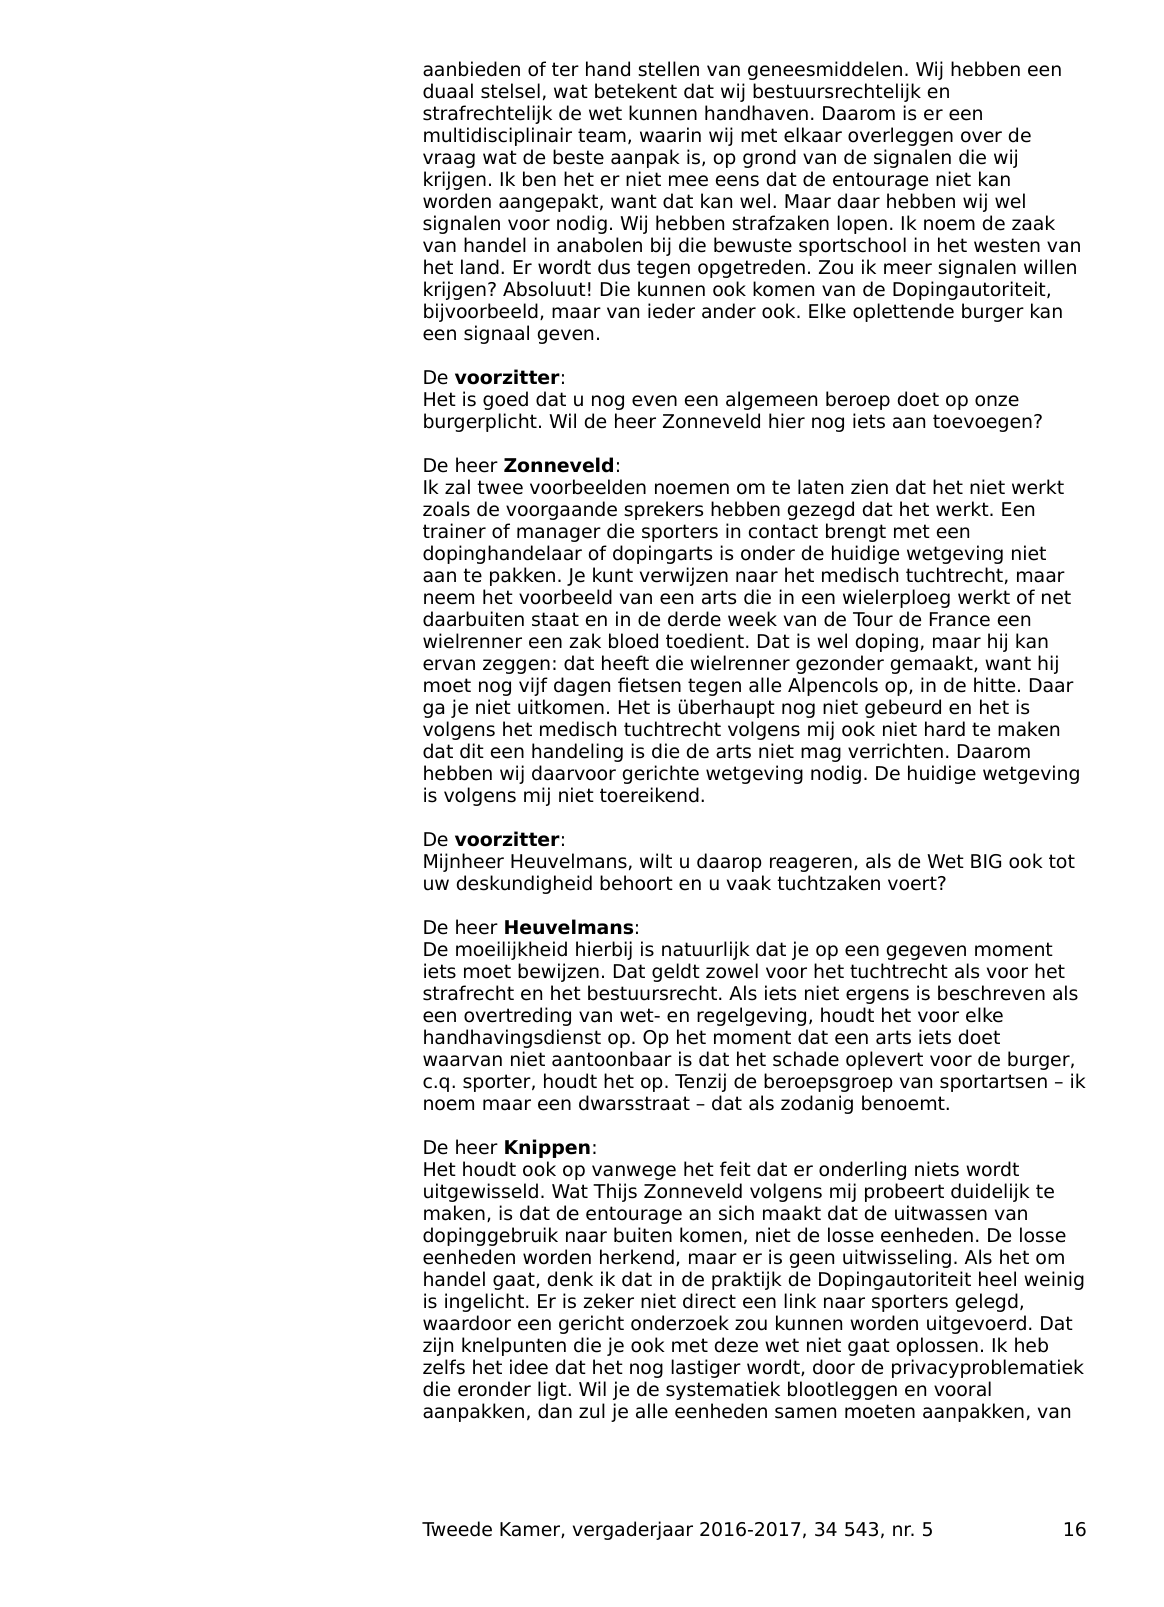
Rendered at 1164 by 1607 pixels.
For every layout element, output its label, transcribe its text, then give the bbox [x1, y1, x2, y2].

text De moeilijkheid hierbij is natuurlijk dat je op een gegeven moment iets moet bewijzen. Dat geldt zowel voor het tuchtrecht als voor het strafrecht en het bestuursrecht. Als iets niet ergens is beschreven als een overtreding van wet- en regelgeving, houdt het voor elke handhavingsdienst op. Op het moment dat een arts iets doet waarvan niet aantoonbaar is dat het schade oplevert voor de burger, c.q. sporter, houdt het op. Tenzij de beroepsgroep van sportartsen – ik noem maar een dwarsstraat – dat als zodanig benoemt. [422, 939, 1087, 1115]
text Het is goed dat u nog even een algemeen beroep doet op onze burgerplicht. Wil de heer Zonneveld hier nog iets aan toevoegen? [422, 389, 1087, 433]
text Het houdt ook op vanwege het feit dat er onderling niets wordt uitgewisseld. Wat Thijs Zonneveld volgens mij probeert duidelijk te maken, is dat de entourage an sich maakt dat de uitwassen van dopinggebruik naar buiten komen, niet de losse eenheden. De losse eenheden worden herkend, maar er is geen uitwisseling. Als het om handel gaat, denk ik dat in de praktijk de Dopingautoriteit heel weinig is ingelicht. Er is zeker niet direct een link naar sporters gelegd, waardoor een gericht onderzoek zou kunnen worden uitgevoerd. Dat zijn knelpunten die je ook met deze wet niet gaat oplossen. Ik heb zelfs het idee dat het nog lastiger wordt, door de privacyproblematiek die eronder ligt. Wil je de systematiek blootleggen en vooral aanpakken, dan zul je alle eenheden samen moeten aanpakken, van [422, 1159, 1087, 1423]
text De heer Heuvelmans: [422, 917, 1087, 939]
text Mijnheer Heuvelmans, wilt u daarop reageren, als de Wet BIG ook tot uw deskundigheid behoort en u vaak tuchtzaken voert? [422, 851, 1087, 895]
text De heer Knippen: [422, 1137, 1087, 1159]
text aanbieden of ter hand stellen van geneesmiddelen. Wij hebben een duaal stelsel, wat betekent dat wij bestuursrechtelijk en strafrechtelijk de wet kunnen handhaven. Daarom is er een multidisciplinair team, waarin wij met elkaar overleggen over de vraag wat de beste aanpak is, op grond van de signalen die wij krijgen. Ik ben het er niet mee eens dat de entourage niet kan worden aangepakt, want dat kan wel. Maar daar hebben wij wel signalen voor nodig. Wij hebben strafzaken lopen. Ik noem de zaak van handel in anabolen bij die bewuste sportschool in het westen van het land. Er wordt dus tegen opgetreden. Zou ik meer signalen willen krijgen? Absoluut! Die kunnen ook komen van de Dopingautoriteit, bijvoorbeeld, maar van ieder ander ook. Elke oplettende burger kan een signaal geven. [422, 59, 1087, 345]
text De heer Zonneveld: [422, 455, 1087, 477]
text Ik zal twee voorbeelden noemen om te laten zien dat het niet werkt zoals de voorgaande sprekers hebben gezegd dat het werkt. Een trainer of manager die sporters in contact brengt met een dopinghandelaar of dopingarts is onder de huidige wetgeving niet aan te pakken. Je kunt verwijzen naar het medisch tuchtrecht, maar neem het voorbeeld van een arts die in een wielerploeg werkt of net daarbuiten staat en in de derde week van de Tour de France een wielrenner een zak bloed toedient. Dat is wel doping, maar hij kan ervan zeggen: dat heeft die wielrenner gezonder gemaakt, want hij moet nog vijf dagen fietsen tegen alle Alpencols op, in de hitte. Daar ga je niet uitkomen. Het is überhaupt nog niet gebeurd en het is volgens het medisch tuchtrecht volgens mij ook niet hard te maken dat dit een handeling is die de arts niet mag verrichten. Daarom hebben wij daarvoor gerichte wetgeving nodig. De huidige wetgeving is volgens mij niet toereikend. [422, 477, 1087, 807]
text De voorzitter: [422, 367, 1087, 389]
text De voorzitter: [422, 829, 1087, 851]
